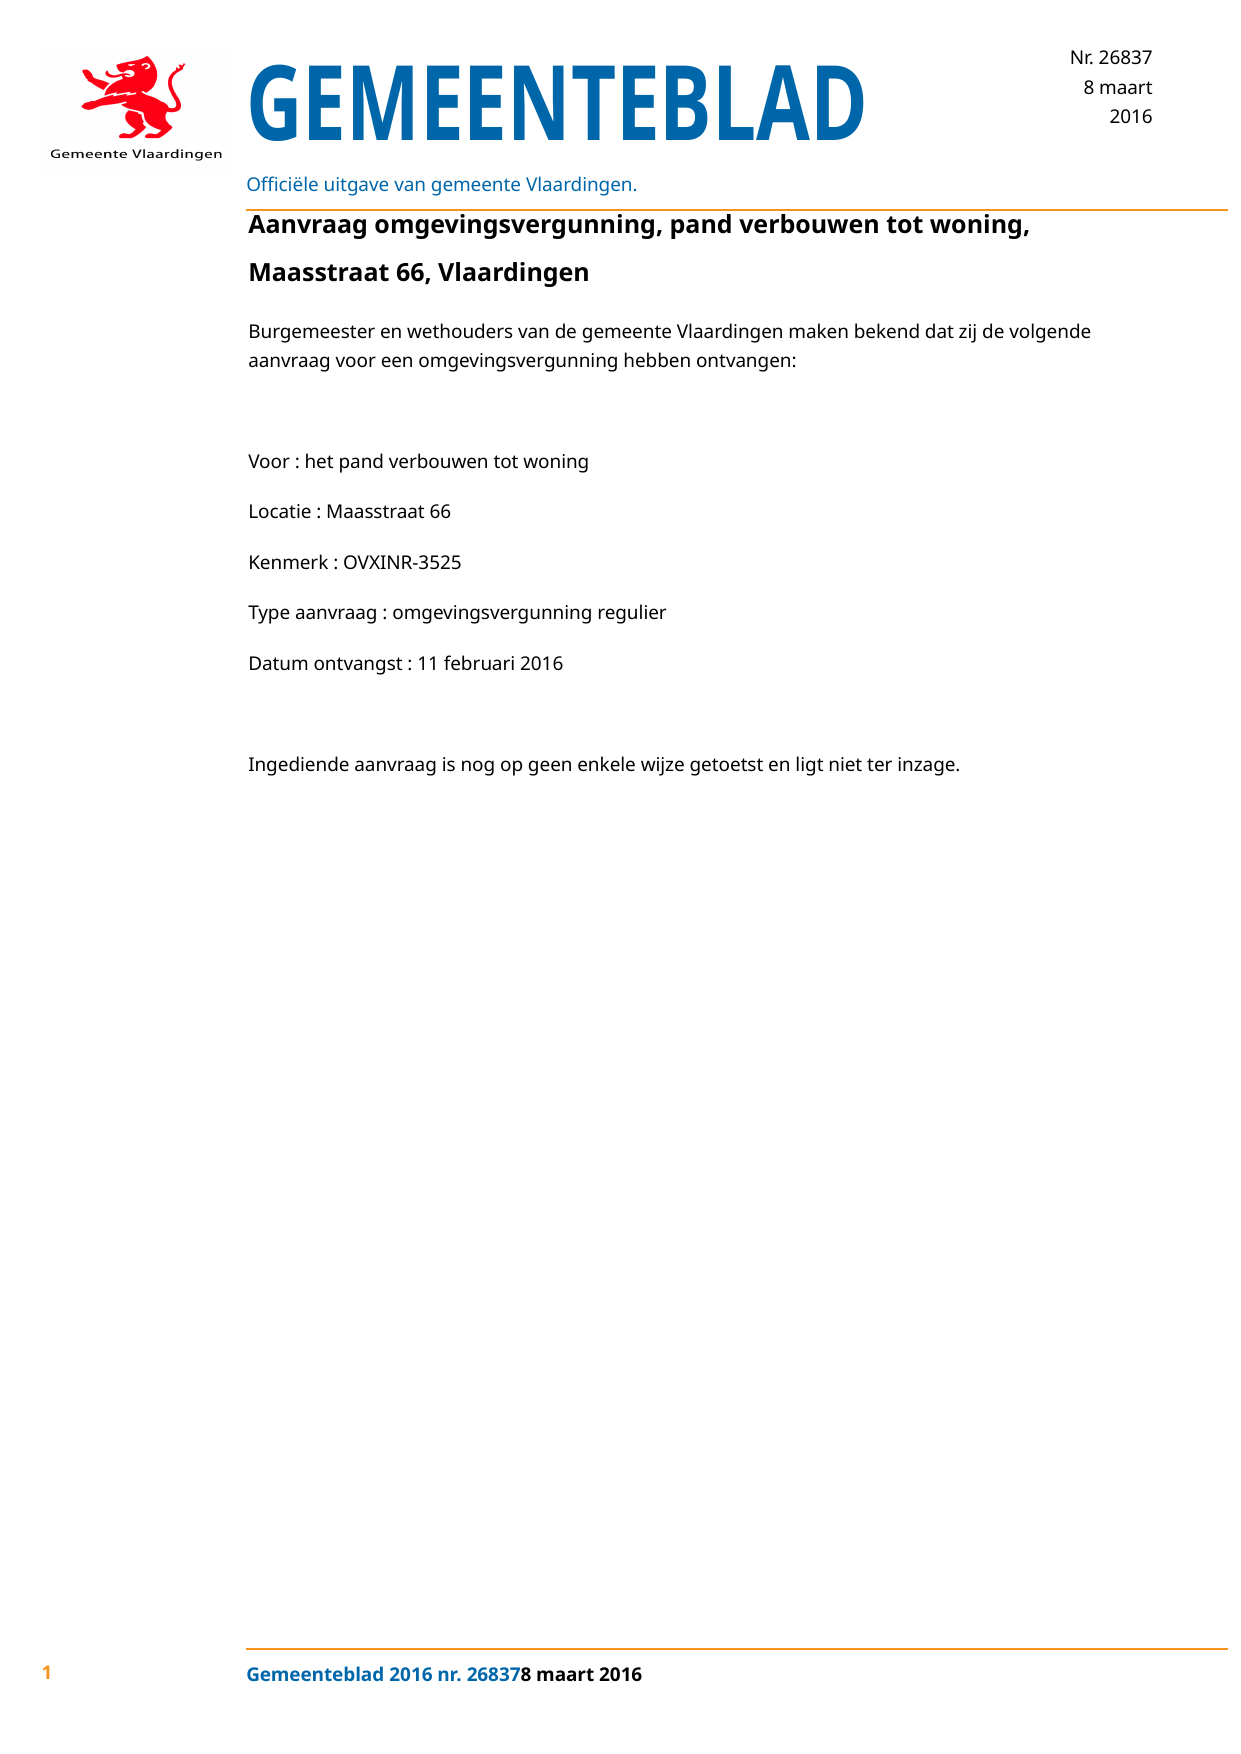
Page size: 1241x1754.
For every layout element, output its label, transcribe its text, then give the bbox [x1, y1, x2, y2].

text Type aanvraag : omgevingsvergunning regulier [248, 599, 1152, 625]
text Locatie : Maasstraat 66 [248, 499, 1152, 524]
text Burgemeester en wethouders van de gemeente Vlaardingen maken bekend dat zij de volgende aanvraag voor een omgevingsvergunning hebben ontvangen: [248, 318, 1152, 373]
text Voor : het pand verbouwen tot woning [248, 448, 1152, 474]
picture [41, 47, 231, 172]
text Kenmerk : OVXINR-3525 [248, 549, 1152, 575]
text Datum ontvangst : 11 februari 2016 [248, 650, 1152, 676]
text Aanvraag omgevingsvergunning, pand verbouwen tot woning, Maasstraat 66, Vlaardingen [248, 211, 1152, 288]
text Ingediende aanvraag is nog op geen enkele wijze getoetst en ligt niet ter inzage. [248, 751, 1152, 777]
